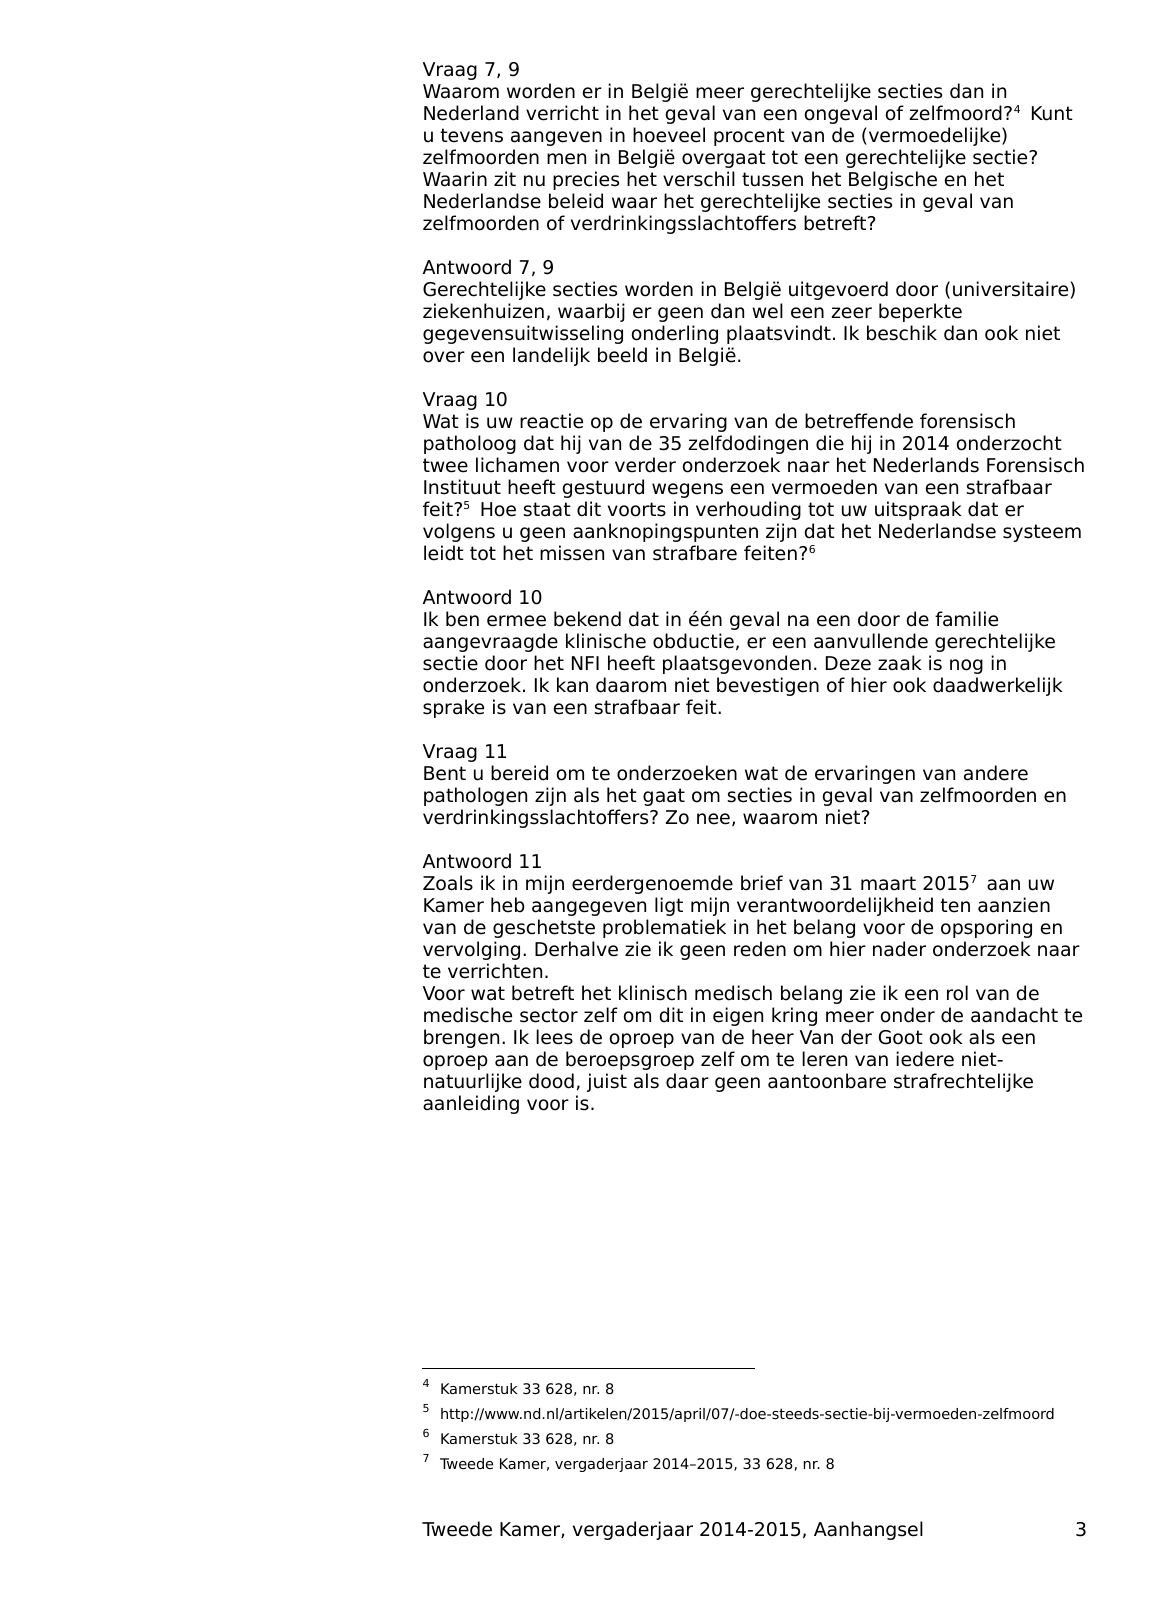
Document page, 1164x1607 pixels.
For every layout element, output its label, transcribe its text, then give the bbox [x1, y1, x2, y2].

text Waarin zit nu precies het verschil tussen het Belgische en het Nederlandse beleid waar het gerechtelijke secties in geval van zelfmoorden of verdrinkingsslachtoffers betreft? [422, 169, 1087, 235]
text Zoals ik in mijn eerdergenoemde brief van 31 maart 2015 aan uw Kamer heb aangegeven ligt mijn verantwoordelijkheid ten aanzien van de geschetste problematiek in het belang voor de opsporing en vervolging. Derhalve zie ik geen reden om hier nader onderzoek naar te verrichten. [422, 873, 1087, 983]
text Kamerstuk 33 628, nr. 8 [422, 1427, 1087, 1449]
text Vraag 11 [422, 741, 1087, 763]
text Voor wat betreft het klinisch medisch belang zie ik een rol van de medische sector zelf om dit in eigen kring meer onder de aandacht te brengen. Ik lees de oproep van de heer Van der Goot ook als een oproep aan de beroepsgroep zelf om te leren van iedere niet-natuurlijke dood, juist als daar geen aantoonbare strafrechtelijke aanleiding voor is. [422, 983, 1087, 1115]
text Tweede Kamer, vergaderjaar 2014–2015, 33 628, nr. 8 [422, 1452, 1087, 1474]
text Vraag 7, 9 [422, 59, 1087, 81]
text Vraag 10 [422, 389, 1087, 411]
text Bent u bereid om te onderzoeken wat de ervaringen van andere pathologen zijn als het gaat om secties in geval van zelfmoorden en verdrinkingsslachtoffers? Zo nee, waarom niet? [422, 763, 1087, 829]
text Gerechtelijke secties worden in België uitgevoerd door (universitaire) ziekenhuizen, waarbij er geen dan wel een zeer beperkte gegevensuitwisseling onderling plaatsvindt. Ik beschik dan ook niet over een landelijk beeld in België. [422, 279, 1087, 367]
text Wat is uw reactie op de ervaring van de betreffende forensisch patholoog dat hij van de 35 zelfdodingen die hij in 2014 onderzocht twee lichamen voor verder onderzoek naar het Nederlands Forensisch Instituut heeft gestuurd wegens een vermoeden van een strafbaar feit? Hoe staat dit voorts in verhouding tot uw uitspraak dat er volgens u geen aanknopingspunten zijn dat het Nederlandse systeem leidt tot het missen van strafbare feiten? [422, 411, 1087, 565]
text Ik ben ermee bekend dat in één geval na een door de familie aangevraagde klinische obductie, er een aanvullende gerechtelijke sectie door het NFI heeft plaatsgevonden. Deze zaak is nog in onderzoek. Ik kan daarom niet bevestigen of hier ook daadwerkelijk sprake is van een strafbaar feit. [422, 609, 1087, 719]
text Kamerstuk 33 628, nr. 8 [422, 1377, 1087, 1399]
text Waarom worden er in België meer gerechtelijke secties dan in Nederland verricht in het geval van een ongeval of zelfmoord? Kunt u tevens aangeven in hoeveel procent van de (vermoedelijke) zelfmoorden men in België overgaat tot een gerechtelijke sectie? [422, 81, 1087, 169]
text http://www.nd.nl/artikelen/2015/april/07/-doe-steeds-sectie-bij-vermoeden-zelfmoord [422, 1402, 1087, 1424]
text Antwoord 7, 9 [422, 257, 1087, 279]
text Antwoord 11 [422, 851, 1087, 873]
text Antwoord 10 [422, 587, 1087, 609]
